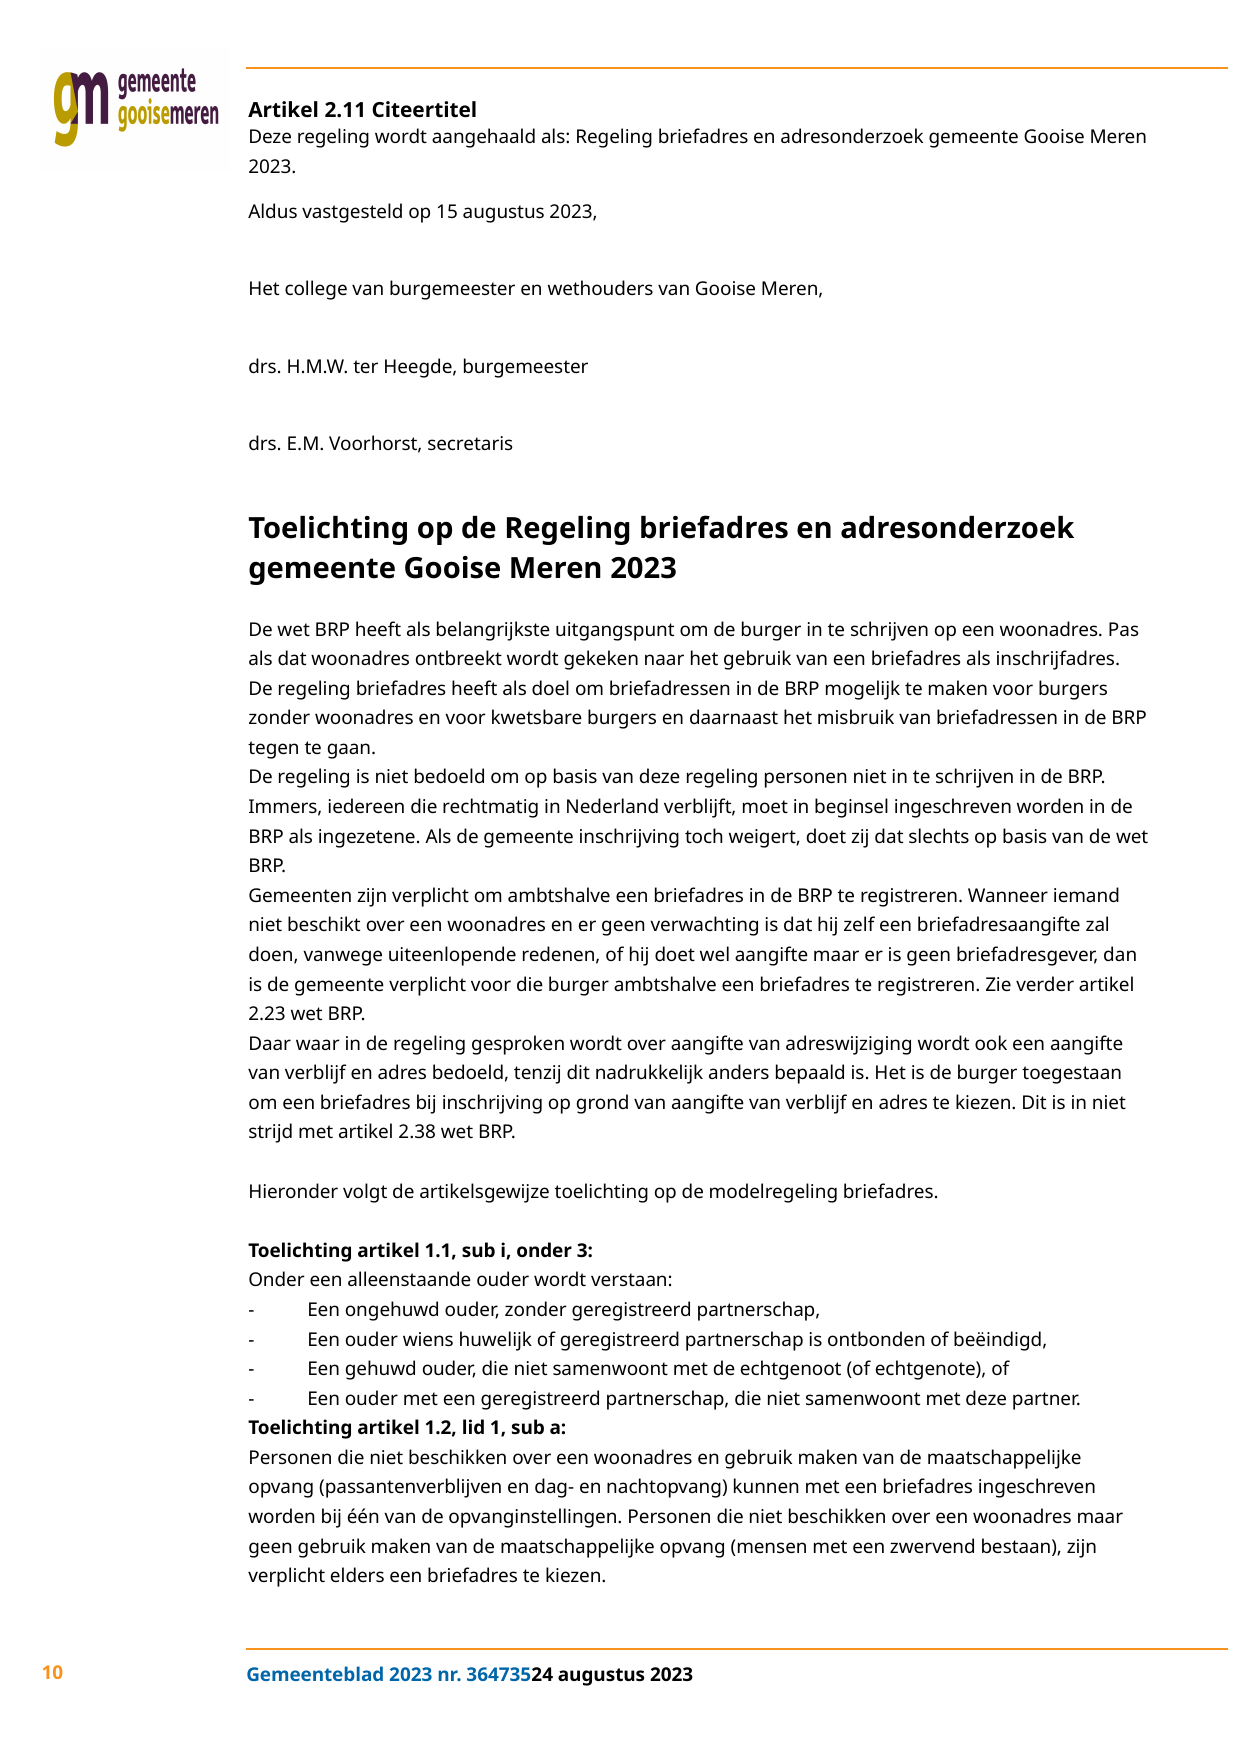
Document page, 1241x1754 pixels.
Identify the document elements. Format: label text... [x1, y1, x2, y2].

list Een ongehuwd ouder, zonder geregistreerd partnerschap, [248, 1296, 1152, 1322]
text De regeling briefadres heeft als doel om briefadressen in de BRP mogelijk te maken voor burgers zonder woonadres en voor kwetsbare burgers en daarnaast het misbruik van briefadressen in de BRP tegen te gaan. [248, 675, 1152, 760]
list Een ouder wiens huwelijk of geregistreerd partnerschap is ontbonden of beëindigd, [248, 1326, 1152, 1351]
text Het college van burgemeester en wethouders van Gooise Meren, [248, 276, 1152, 301]
text De regeling is niet bedoeld om op basis van deze regeling personen niet in te schrijven in de BRP. Immers, iedereen die rechtmatig in Nederland verblijft, moet in beginsel ingeschreven worden in de BRP als ingezetene. Als de gemeente inschrijving toch weigert, doet zij dat slechts op basis van de wet BRP. [248, 764, 1152, 878]
text De wet BRP heeft als belangrijkste uitgangspunt om de burger in te schrijven op een woonadres. Pas als dat woonadres ontbreekt wordt gekeken naar het gebruik van een briefadres als inschrijfadres. [248, 616, 1152, 671]
text Toelichting artikel 1.2, lid 1, sub a: [248, 1414, 1152, 1440]
text drs. H.M.W. ter Heegde, burgemeester [248, 353, 1152, 378]
text Toelichting artikel 1.1, sub i, onder 3: [248, 1237, 1152, 1263]
text Aldus vastgesteld op 15 augustus 2023, [248, 198, 1152, 224]
list Een gehuwd ouder, die niet samenwoont met de echtgenoot (of echtgenote), of [248, 1355, 1152, 1381]
picture [41, 47, 231, 172]
text Hieronder volgt de artikelsgewijze toelichting op de modelregeling briefadres. [248, 1178, 1152, 1203]
list Een ouder met een geregistreerd partnerschap, die niet samenwoont met deze partner. [248, 1385, 1152, 1411]
text Daar waar in de regeling gesproken wordt over aangifte van adreswijziging wordt ook een aangifte van verblijf en adres bedoeld, tenzij dit nadrukkelijk anders bepaald is. Het is de burger toegestaan om een briefadres bij inschrijving op grond van aangifte van verblijf en adres te kiezen. Dit is in niet strijd met artikel 2.38 wet BRP. [248, 1030, 1152, 1144]
text Onder een alleenstaande ouder wordt verstaan: [248, 1267, 1152, 1292]
text drs. E.M. Voorhorst, secretaris [248, 430, 1152, 456]
text Deze regeling wordt aangehaald als: Regeling briefadres en adresonderzoek gemeente Gooise Meren 2023. [248, 123, 1152, 178]
text Gemeenten zijn verplicht om ambtshalve een briefadres in de BRP te registreren. Wanneer iemand niet beschikt over een woonadres en er geen verwachting is dat hij zelf een briefadresaangifte zal doen, vanwege uiteenlopende redenen, of hij doet wel aangifte maar er is geen briefadresgever, dan is de gemeente verplicht voor die burger ambtshalve een briefadres te registreren. Zie verder artikel 2.23 wet BRP. [248, 882, 1152, 1026]
text Personen die niet beschikken over een woonadres en gebruik maken van de maatschappelijke opvang (passantenverblijven en dag- en nachtopvang) kunnen met een briefadres ingeschreven worden bij één van de opvanginstellingen. Personen die niet beschikken over een woonadres maar geen gebruik maken van de maatschappelijke opvang (mensen met een zwervend bestaan), zijn verplicht elders een briefadres te kiezen. [248, 1444, 1152, 1588]
text Artikel 2.11 Citeertitel [248, 95, 1152, 123]
text Toelichting op de Regeling briefadres en adresonderzoek gemeente Gooise Meren 2023 [248, 507, 1152, 587]
